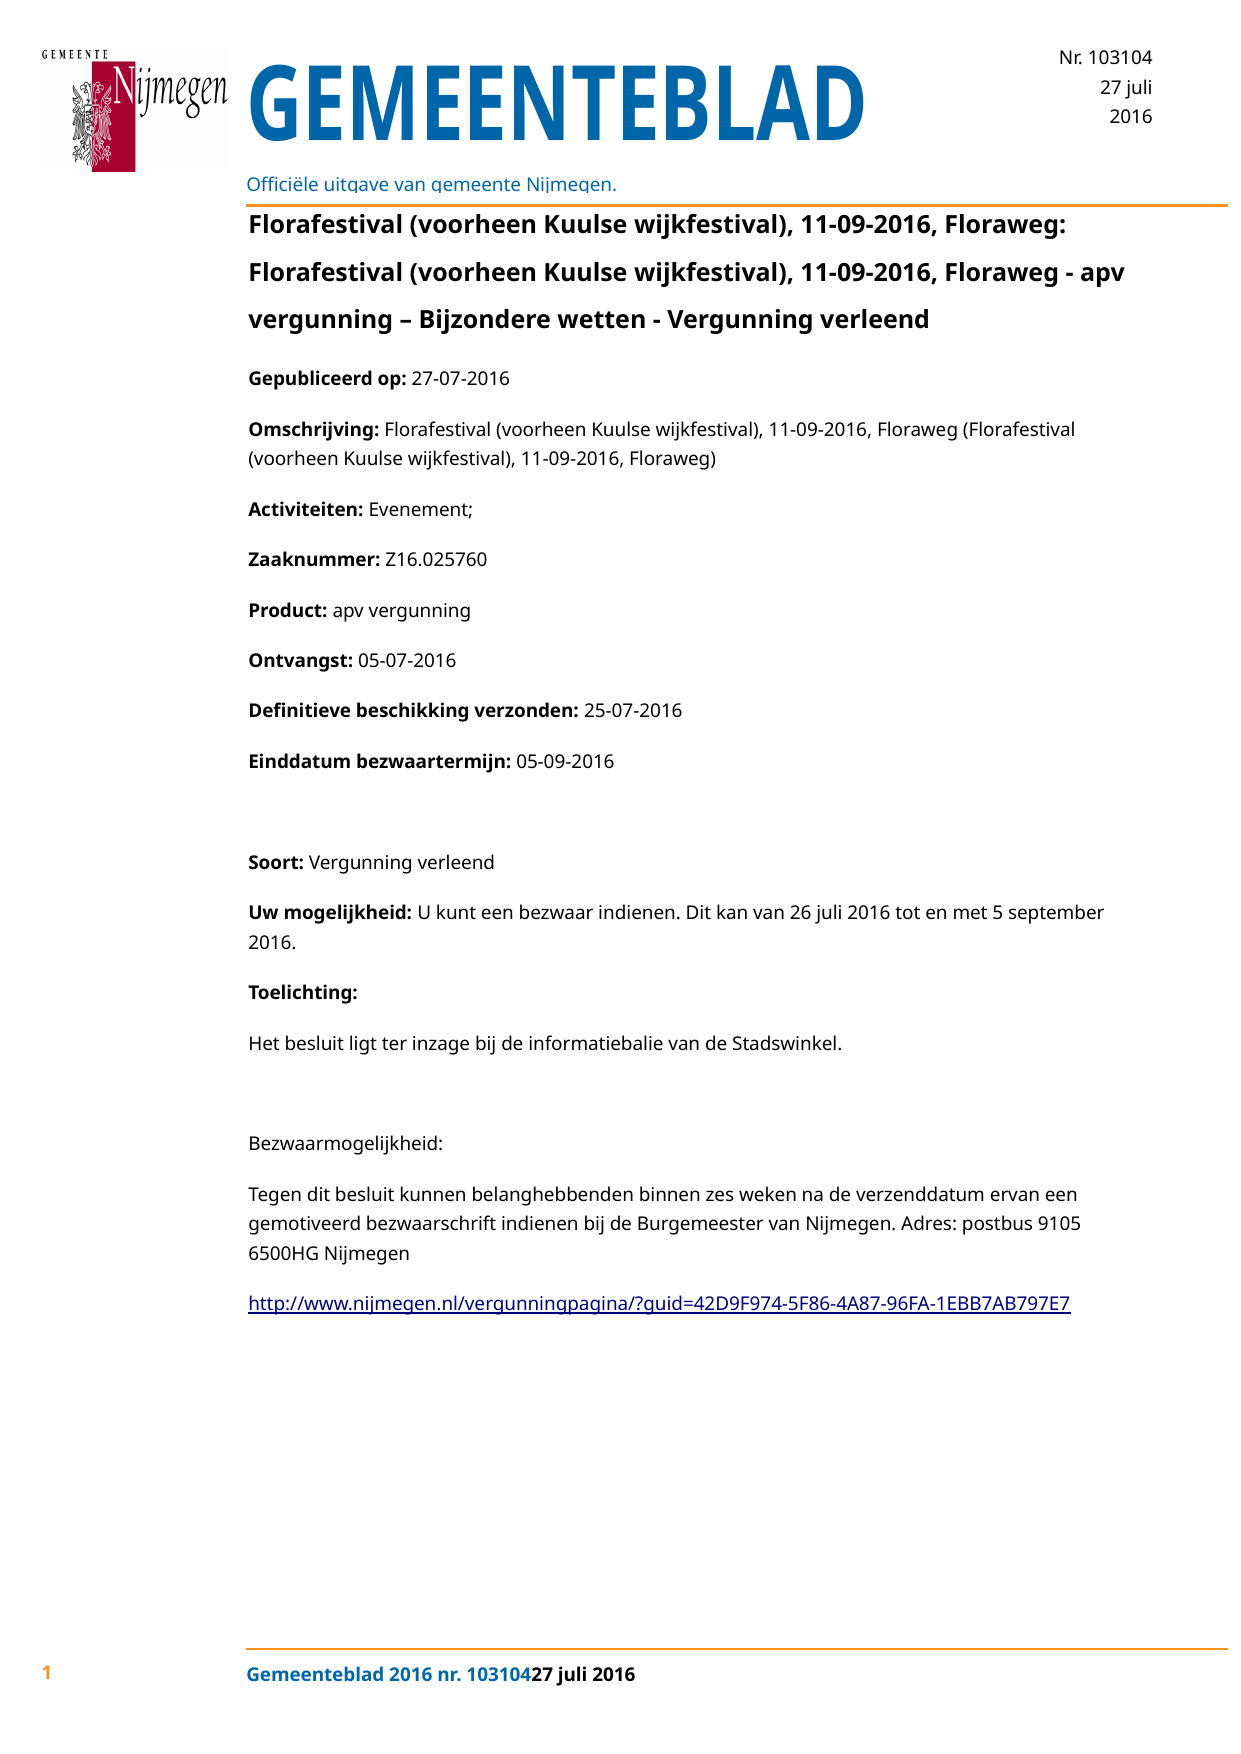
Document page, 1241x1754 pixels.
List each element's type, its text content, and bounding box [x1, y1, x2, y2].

text Omschrijving: Florafestival (voorheen Kuulse wijkfestival), 11-09-2016, Floraweg (Florafestival (voorheen Kuulse wijkfestival), 11-09-2016, Floraweg) [248, 416, 1152, 471]
text Toelichting: [248, 979, 1152, 1005]
text Gepubliceerd op: 27-07-2016 [248, 366, 1152, 391]
text Soort: Vergunning verleend [248, 849, 1152, 874]
picture [41, 47, 231, 172]
text Tegen dit besluit kunnen belanghebbenden binnen zes weken na de verzenddatum ervan een gemotiveerd bezwaarschrift indienen bij de Burgemeester van Nijmegen. Adres: postbus 9105 6500HG Nijmegen [248, 1181, 1152, 1266]
text Bezwaarmogelijkheid: [248, 1131, 1152, 1156]
text Zaaknummer: Z16.025760 [248, 546, 1152, 572]
text Ontvangst: 05-07-2016 [248, 647, 1152, 673]
text Activiteiten: Evenement; [248, 496, 1152, 522]
text Einddatum bezwaartermijn: 05-09-2016 [248, 748, 1152, 774]
text Uw mogelijkheid: U kunt een bezwaar indienen. Dit kan van 26 juli 2016 tot en met 5 september 2016. [248, 899, 1152, 954]
text Definitieve beschikking verzonden: 25-07-2016 [248, 698, 1152, 723]
text Florafestival (voorheen Kuulse wijkfestival), 11-09-2016, Floraweg: Florafestival (voorheen Kuulse wijkfestival), 11-09-2016, Floraweg - apv vergunning – Bijzondere wetten - Vergunning verleend [248, 207, 1152, 336]
text Het besluit ligt ter inzage bij de informatiebalie van de Stadswinkel. [248, 1030, 1152, 1055]
text Product: apv vergunning [248, 597, 1152, 622]
text http://www.nijmegen.nl/vergunningpagina/?guid=42D9F974-5F86-4A87-96FA-1EBB7AB797E7 [248, 1291, 1152, 1316]
